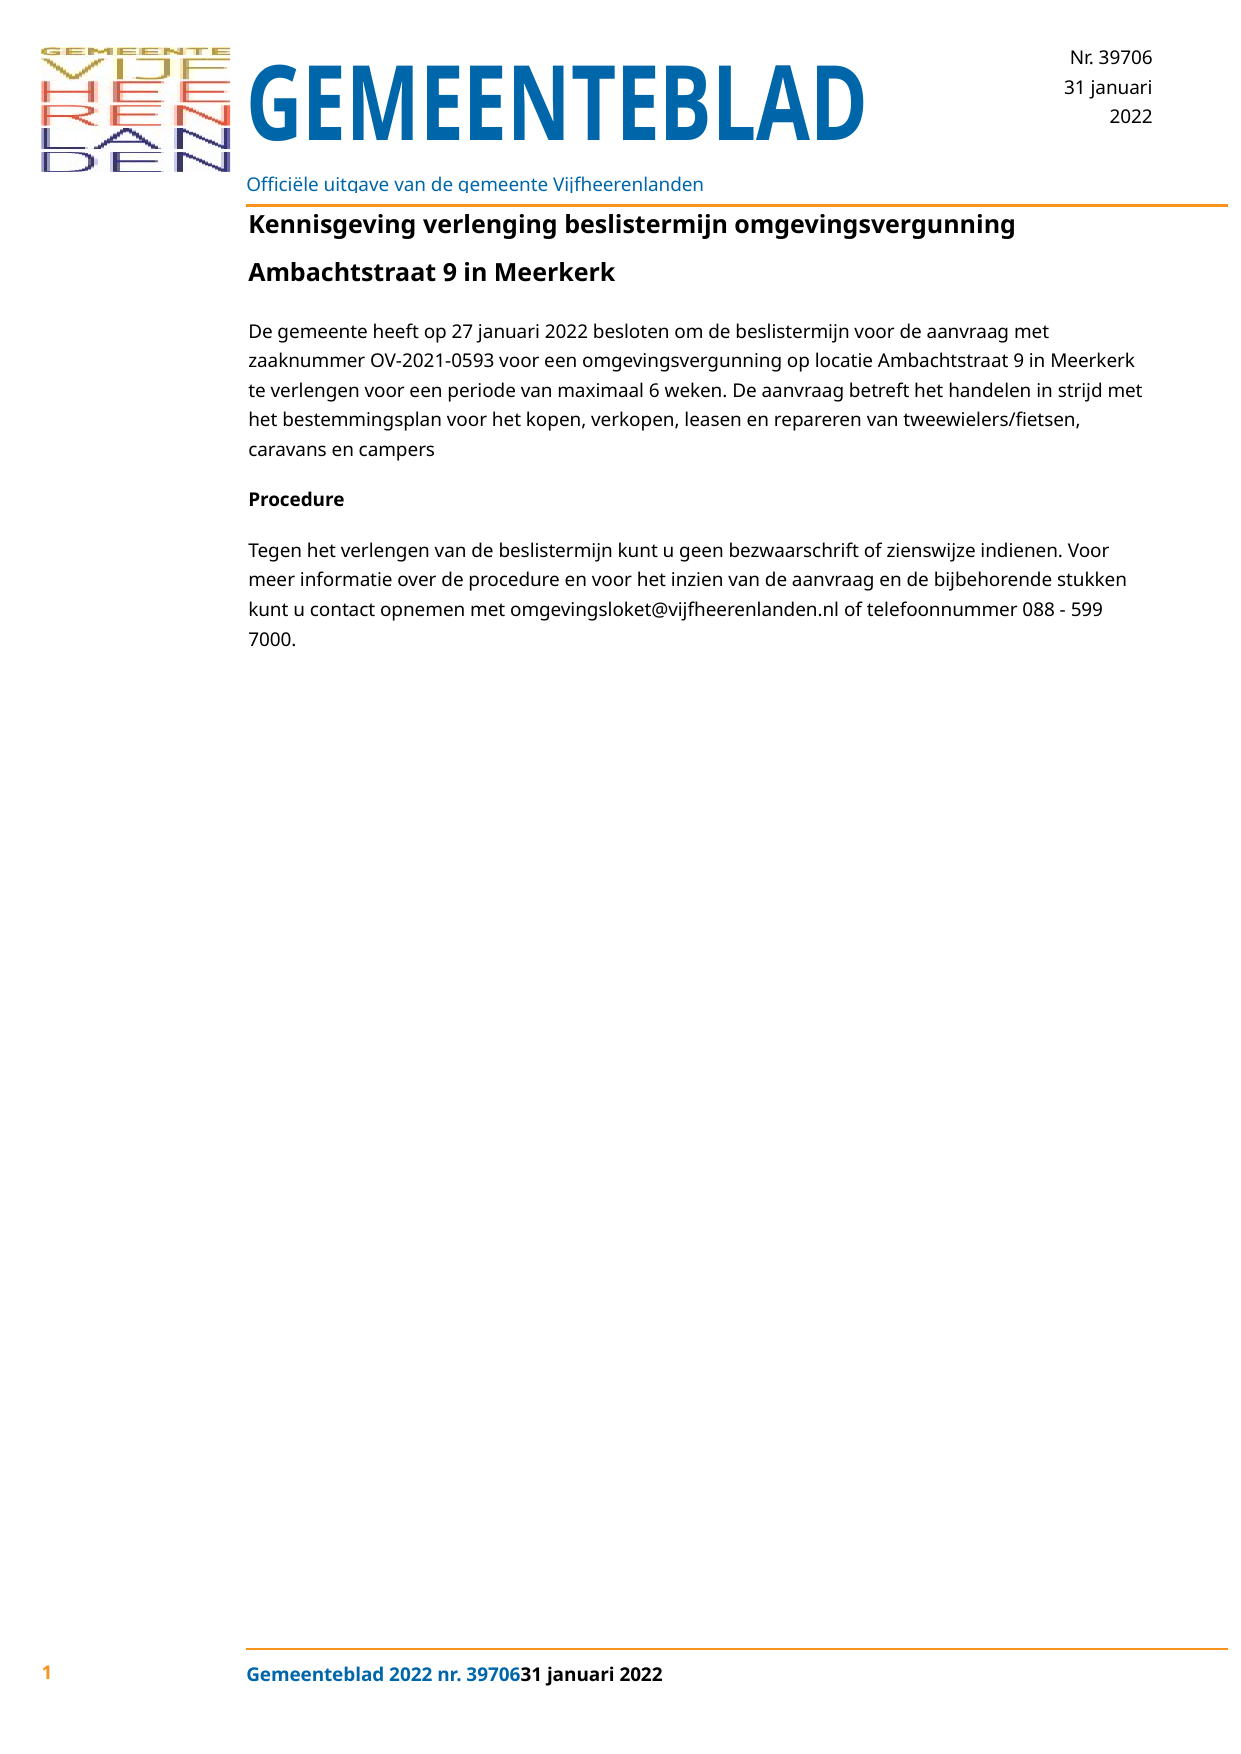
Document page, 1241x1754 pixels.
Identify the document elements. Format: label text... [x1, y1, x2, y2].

picture [41, 47, 231, 172]
text Tegen het verlengen van de beslistermijn kunt u geen bezwaarschrift of zienswijze indienen. Voor meer informatie over de procedure en voor het inzien van de aanvraag en de bijbehorende stukken kunt u contact opnemen met omgevingsloket@vijfheerenlanden.nl of telefoonnummer 088 - 599 7000. [248, 537, 1152, 652]
text Kennisgeving verlenging beslistermijn omgevingsvergunning Ambachtstraat 9 in Meerkerk [248, 207, 1152, 288]
text De gemeente heeft op 27 januari 2022 besloten om de beslistermijn voor de aanvraag met zaaknummer OV-2021-0593 voor een omgevingsvergunning op locatie Ambachtstraat 9 in Meerkerk te verlengen voor een periode van maximaal 6 weken. De aanvraag betreft het handelen in strijd met het bestemmingsplan voor het kopen, verkopen, leasen en repareren van tweewielers/fietsen, caravans en campers [248, 318, 1152, 462]
text Procedure [248, 487, 1152, 512]
